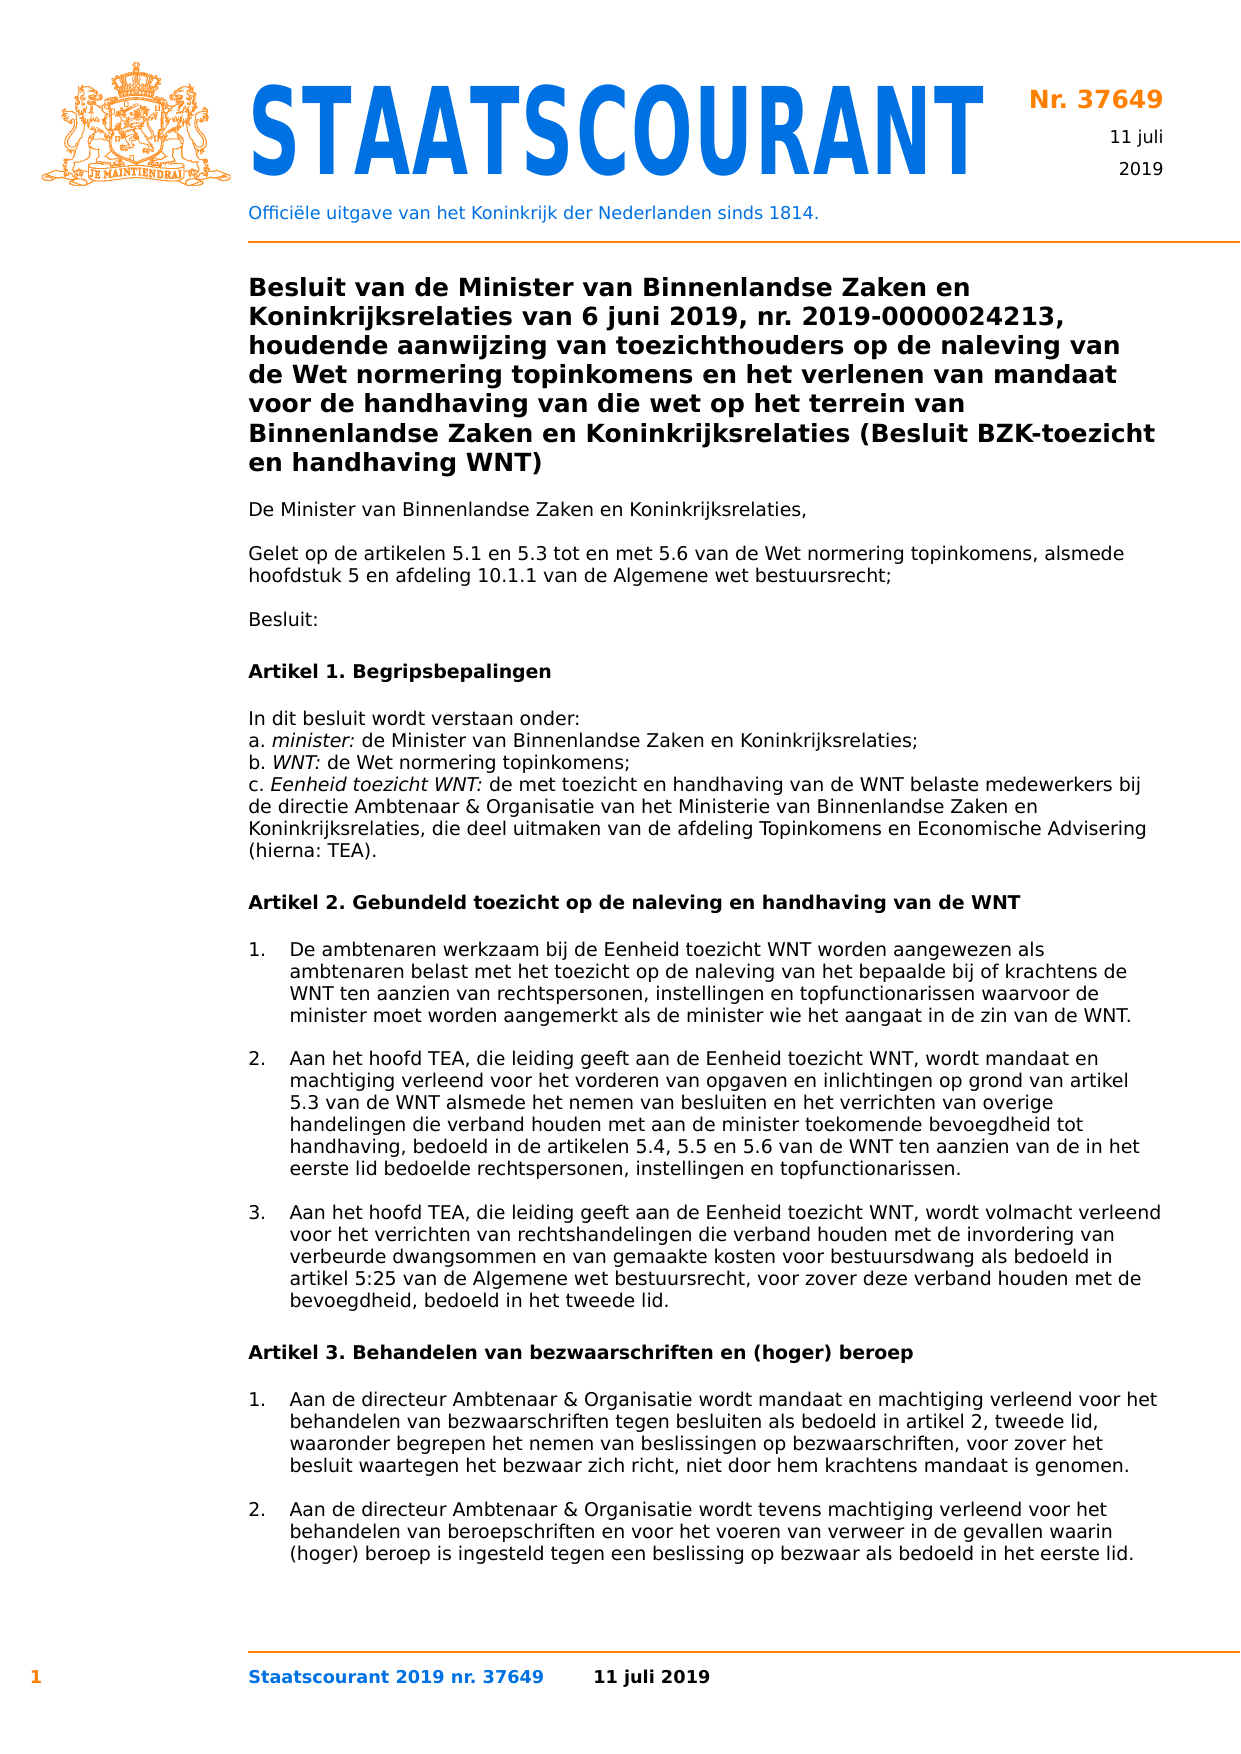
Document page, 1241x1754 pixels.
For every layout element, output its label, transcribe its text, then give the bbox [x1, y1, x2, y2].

table_header Nr. 37649 [998, 62, 1240, 121]
text In dit besluit wordt verstaan onder: [248, 708, 1163, 730]
table_header STAATSCOURANT [248, 62, 998, 203]
table_cell Officiële uitgave van het Koninkrijk der Nederlanden sinds 1814. [248, 203, 1240, 241]
text De Minister van Binnenlandse Zaken en Koninkrijksrelaties, [248, 499, 1163, 521]
text 2. Aan de directeur Ambtenaar & Organisatie wordt tevens machtiging verleend voor het behandelen van beroepschriften en voor het voeren van verweer in de gevallen waarin (hoger) beroep is ingesteld tegen een beslissing op bezwaar als bedoeld in het eerste lid. [248, 1499, 1163, 1565]
subtitle Artikel 3. Behandelen van bezwaarschriften en (hoger) beroep [248, 1342, 1163, 1364]
text Besluit: [248, 609, 1163, 631]
subtitle Artikel 2. Gebundeld toezicht op de naleving en handhaving van de WNT [248, 892, 1163, 913]
text Gelet op de artikelen 5.1 en 5.3 tot en met 5.6 van de Wet normering topinkomens, alsmede hoofdstuk 5 en afdeling 10.1.1 van de Algemene wet bestuursrecht; [248, 543, 1163, 587]
text 3. Aan het hoofd TEA, die leiding geeft aan de Eenheid toezicht WNT, wordt volmacht verleend voor het verrichten van rechtshandelingen die verband houden met de invordering van verbeurde dwangsommen en van gemaakte kosten voor bestuursdwang als bedoeld in artikel 5:25 van de Algemene wet bestuursrecht, voor zover deze verband houden met de bevoegdheid, bedoeld in het tweede lid. [248, 1202, 1163, 1312]
table_cell 2019 [998, 153, 1240, 203]
picture [41, 62, 231, 186]
subtitle Besluit van de Minister van Binnenlandse Zaken en Koninkrijksrelaties van 6 juni 2019, nr. 2019-0000024213, houdende aanwijzing van toezichthouders op de naleving van de Wet normering topinkomens en het verlenen van mandaat voor de handhaving van die wet op het terrein van Binnenlandse Zaken en Koninkrijksrelaties (Besluit BZK-toezicht en handhaving WNT) [248, 273, 1163, 477]
text 1. De ambtenaren werkzaam bij de Eenheid toezicht WNT worden aangewezen als ambtenaren belast met het toezicht op de naleving van het bepaalde bij of krachtens de WNT ten aanzien van rechtspersonen, instellingen en topfunctionarissen waarvoor de minister moet worden aangemerkt als de minister wie het aangaat in de zin van de WNT. [248, 938, 1163, 1026]
text 2. Aan het hoofd TEA, die leiding geeft aan de Eenheid toezicht WNT, wordt mandaat en machtiging verleend voor het vorderen van opgaven en inlichtingen op grond van artikel 5.3 van de WNT alsmede het nemen van besluiten en het verrichten van overige handelingen die verband houden met aan de minister toekomende bevoegdheid tot handhaving, bedoeld in de artikelen 5.4, 5.5 en 5.6 van de WNT ten aanzien van de in het eerste lid bedoelde rechtspersonen, instellingen en topfunctionarissen. [248, 1048, 1163, 1180]
table_cell 11 juli [998, 121, 1240, 153]
text a. minister: de Minister van Binnenlandse Zaken en Koninkrijksrelaties; [248, 730, 1163, 752]
text 1. Aan de directeur Ambtenaar & Organisatie wordt mandaat en machtiging verleend voor het behandelen van bezwaarschriften tegen besluiten als bedoeld in artikel 2, tweede lid, waaronder begrepen het nemen van beslissingen op bezwaarschriften, voor zover het besluit waartegen het bezwaar zich richt, niet door hem krachtens mandaat is genomen. [248, 1389, 1163, 1477]
subtitle Artikel 1. Begripsbepalingen [248, 661, 1163, 683]
text c. Eenheid toezicht WNT: de met toezicht en handhaving van de WNT belaste medewerkers bij de directie Ambtenaar & Organisatie van het Ministerie van Binnenlandse Zaken en Koninkrijksrelaties, die deel uitmaken van de afdeling Topinkomens en Economische Advisering (hierna: TEA). [248, 774, 1163, 862]
text b. WNT: de Wet normering topinkomens; [248, 752, 1163, 774]
table_header [25, 62, 248, 241]
